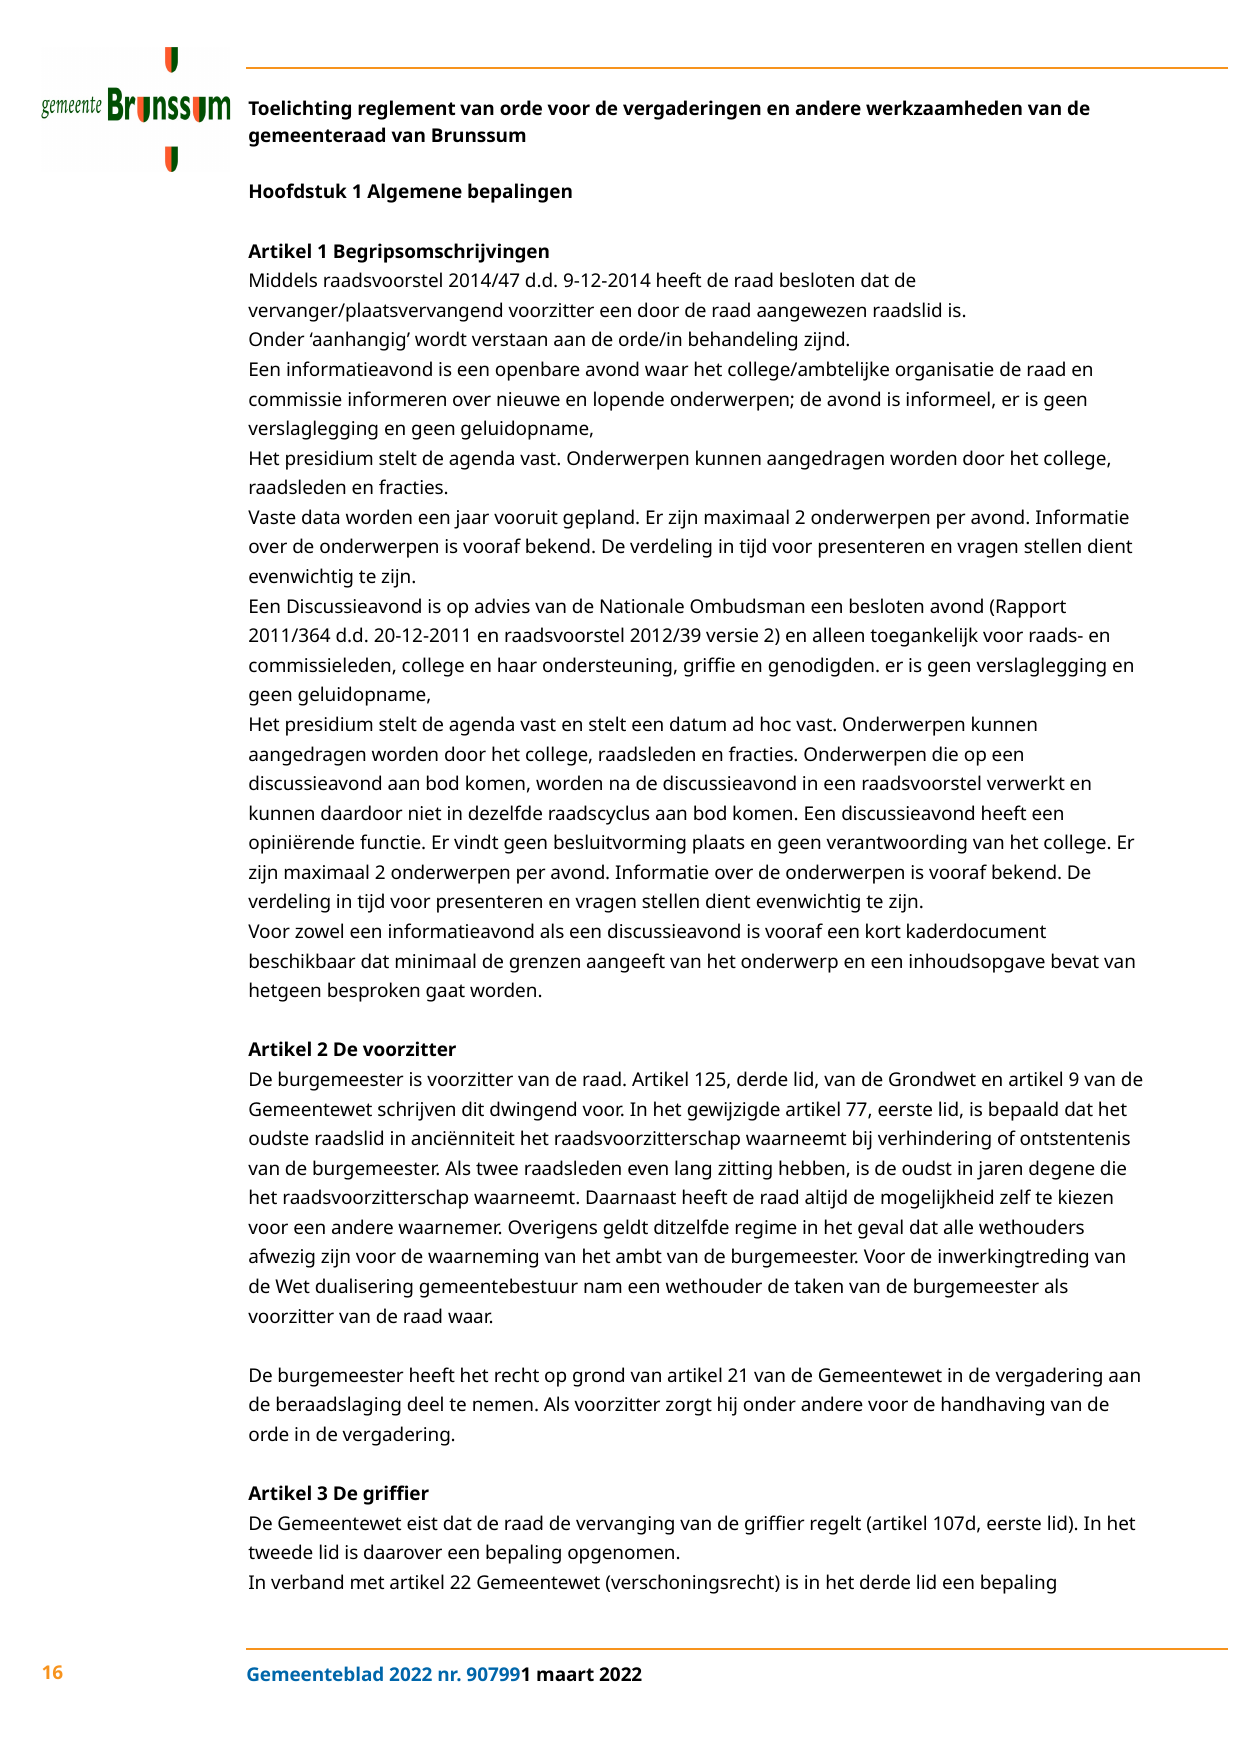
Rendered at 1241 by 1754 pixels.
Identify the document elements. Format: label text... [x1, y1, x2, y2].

text Artikel 2 De voorzitter [248, 1037, 1152, 1062]
text Een Discussieavond is op advies van de Nationale Ombudsman een besloten avond (Rapport 2011/364 d.d. 20-12-2011 en raadsvoorstel 2012/39 versie 2) en alleen toegankelijk voor raads- en commissieleden, college en haar ondersteuning, griffie en genodigden. er is geen verslaglegging en geen geluidopname, [248, 593, 1152, 707]
text Vaste data worden een jaar vooruit gepland. Er zijn maximaal 2 onderwerpen per avond. Informatie over de onderwerpen is vooraf bekend. De verdeling in tijd voor presenteren en vragen stellen dient evenwichtig te zijn. [248, 504, 1152, 589]
text Toelichting reglement van orde voor de vergaderingen en andere werkzaamheden van de gemeenteraad van Brunssum [248, 95, 1152, 149]
text Voor zowel een informatieavond als een discussieavond is vooraf een kort kaderdocument beschikbaar dat minimaal de grenzen aangeeft van het onderwerp en een inhoudsopgave bevat van hetgeen besproken gaat worden. [248, 918, 1152, 1003]
text Hoofdstuk 1 Algemene bepalingen [248, 179, 1152, 204]
text Artikel 3 De griffier [248, 1480, 1152, 1506]
text Een informatieavond is een openbare avond waar het college/ambtelijke organisatie de raad en commissie informeren over nieuwe en lopende onderwerpen; de avond is informeel, er is geen verslaglegging en geen geluidopname, [248, 356, 1152, 441]
text Het presidium stelt de agenda vast. Onderwerpen kunnen aangedragen worden door het college, raadsleden en fracties. [248, 445, 1152, 500]
text Artikel 1 Begripsomschrijvingen [248, 238, 1152, 263]
picture [41, 47, 231, 172]
text De Gemeentewet eist dat de raad de vervanging van de griffier regelt (artikel 107d, eerste lid). In het tweede lid is daarover een bepaling opgenomen. [248, 1510, 1152, 1565]
text De burgemeester is voorzitter van de raad. Artikel 125, derde lid, van de Grondwet en artikel 9 van de Gemeentewet schrijven dit dwingend voor. In het gewijzigde artikel 77, eerste lid, is bepaald dat het oudste raadslid in anciënniteit het raadsvoorzitterschap waarneemt bij verhindering of ontstentenis van de burgemeester. Als twee raadsleden even lang zitting hebben, is de oudst in jaren degene die het raadsvoorzitterschap waarneemt. Daarnaast heeft de raad altijd de mogelijkheid zelf te kiezen voor een andere waarnemer. Overigens geldt ditzelfde regime in het geval dat alle wethouders afwezig zijn voor de waarneming van het ambt van de burgemeester. Voor de inwerkingtreding van de Wet dualisering gemeentebestuur nam een wethouder de taken van de burgemeester als voorzitter van de raad waar. [248, 1066, 1152, 1328]
text Middels raadsvoorstel 2014/47 d.d. 9-12-2014 heeft de raad besloten dat de vervanger/plaatsvervangend voorzitter een door de raad aangewezen raadslid is. [248, 267, 1152, 323]
text In verband met artikel 22 Gemeentewet (verschoningsrecht) is in het derde lid een bepaling [248, 1569, 1152, 1595]
text Het presidium stelt de agenda vast en stelt een datum ad hoc vast. Onderwerpen kunnen aangedragen worden door het college, raadsleden en fracties. Onderwerpen die op een discussieavond aan bod komen, worden na de discussieavond in een raadsvoorstel verwerkt en kunnen daardoor niet in dezelfde raadscyclus aan bod komen. Een discussieavond heeft een opiniërende functie. Er vindt geen besluitvorming plaats en geen verantwoording van het college. Er zijn maximaal 2 onderwerpen per avond. Informatie over de onderwerpen is vooraf bekend. De verdeling in tijd voor presenteren en vragen stellen dient evenwichtig te zijn. [248, 711, 1152, 914]
text De burgemeester heeft het recht op grond van artikel 21 van de Gemeentewet in de vergadering aan de beraadslaging deel te nemen. Als voorzitter zorgt hij onder andere voor de handhaving van de orde in de vergadering. [248, 1362, 1152, 1447]
text Onder ‘aanhangig’ wordt verstaan aan de orde/in behandeling zijnd. [248, 327, 1152, 352]
